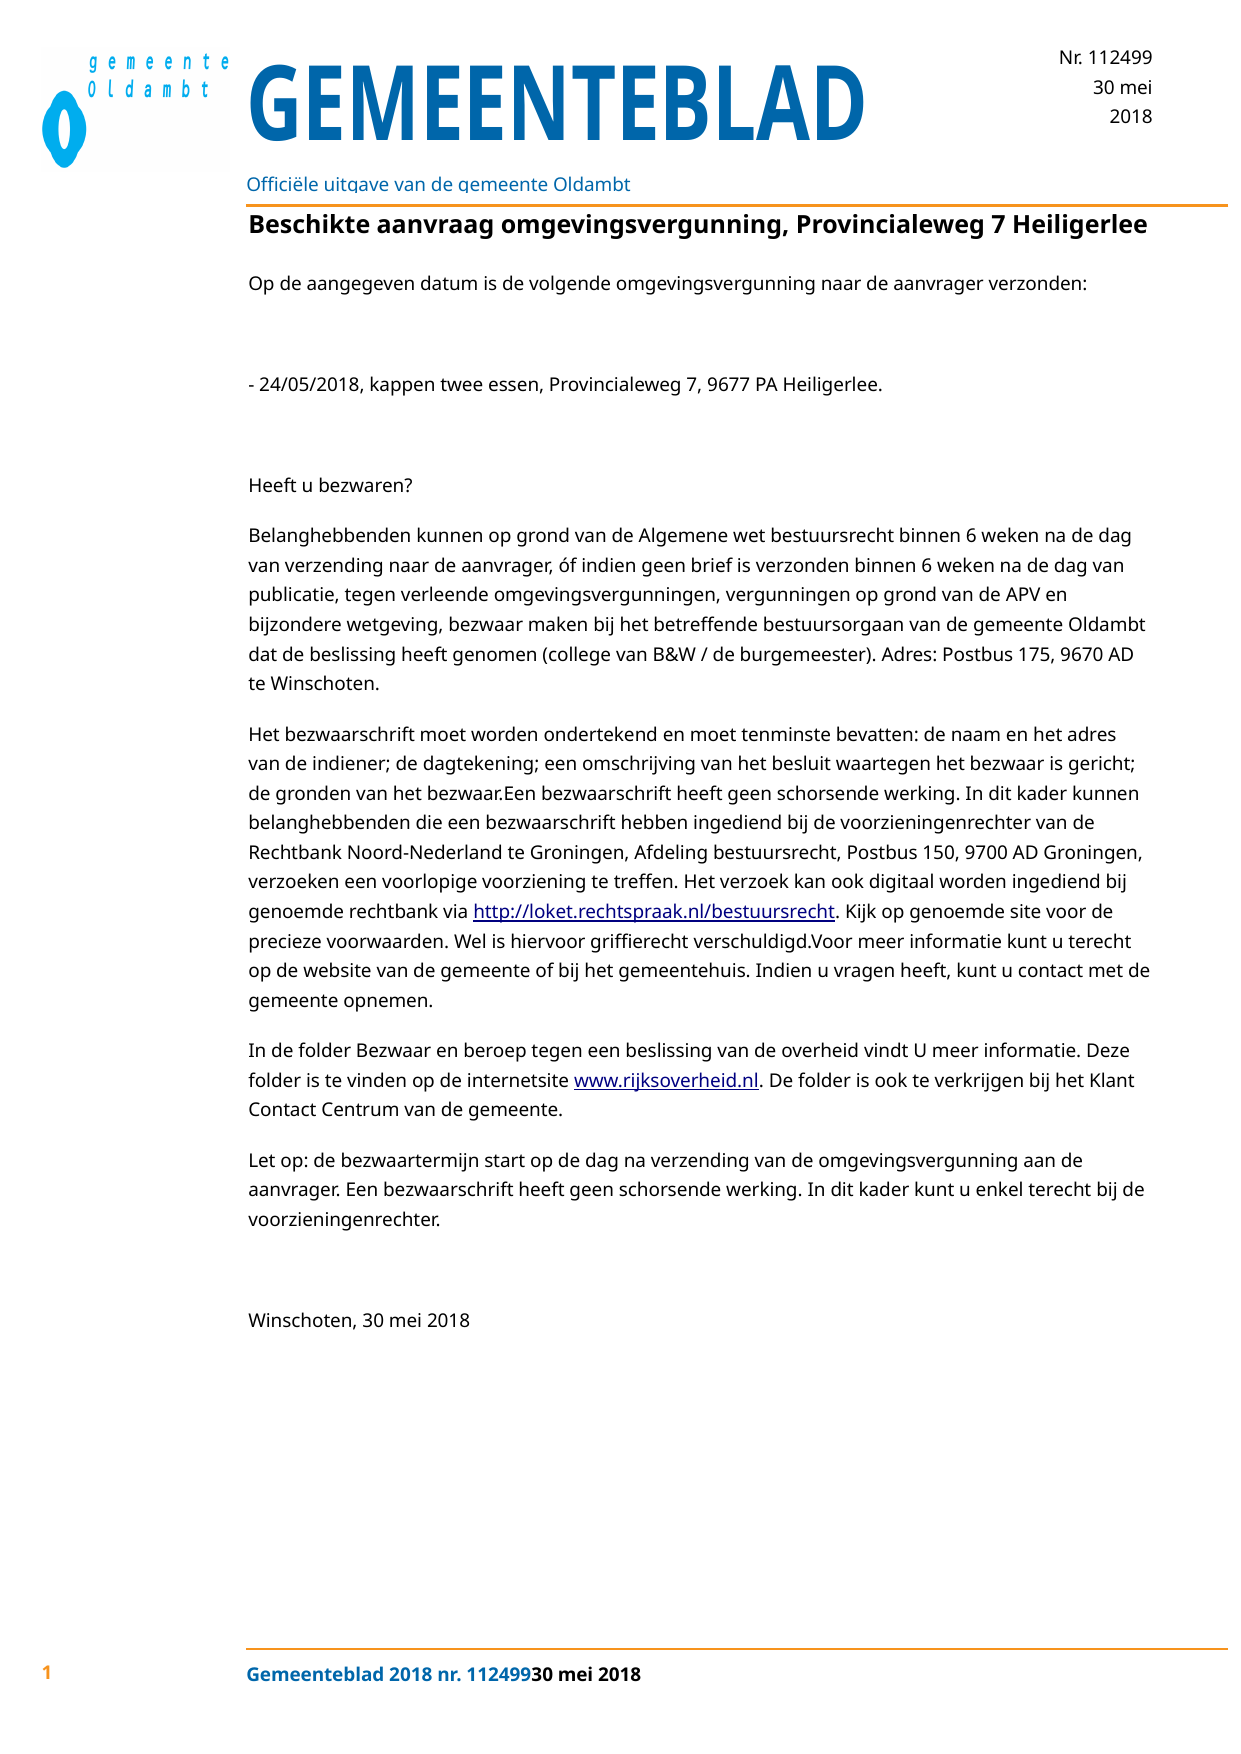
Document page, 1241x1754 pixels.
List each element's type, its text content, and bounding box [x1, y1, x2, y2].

text - 24/05/2018, kappen twee essen, Provincialeweg 7, 9677 PA Heiligerlee. [248, 371, 1152, 397]
text Belanghebbenden kunnen op grond van de Algemene wet bestuursrecht binnen 6 weken na de dag van verzending naar de aanvrager, óf indien geen brief is verzonden binnen 6 weken na de dag van publicatie, tegen verleende omgevingsvergunningen, vergunningen op grond van de APV en bijzondere wetgeving, bezwaar maken bij het betreffende bestuursorgaan van de gemeente Oldambt dat de beslissing heeft genomen (college van B&W / de burgemeester). Adres: Postbus 175, 9670 AD te Winschoten. [248, 522, 1152, 696]
text Heeft u bezwaren? [248, 472, 1152, 498]
text Het bezwaarschrift moet worden ondertekend en moet tenminste bevatten: de naam en het adres van de indiener; de dagtekening; een omschrijving van het besluit waartegen het bezwaar is gericht; de gronden van het bezwaar.Een bezwaarschrift heeft geen schorsende werking. In dit kader kunnen belanghebbenden die een bezwaarschrift hebben ingediend bij de voorzieningenrechter van de Rechtbank Noord-Nederland te Groningen, Afdeling bestuursrecht, Postbus 150, 9700 AD Groningen, verzoeken een voorlopige voorziening te treffen. Het verzoek kan ook digitaal worden ingediend bij genoemde rechtbank via http://loket.rechtspraak.nl/bestuursrecht. Kijk op genoemde site voor de precieze voorwaarden. Wel is hiervoor griffierecht verschuldigd.Voor meer informatie kunt u terecht op de website van de gemeente of bij het gemeentehuis. Indien u vragen heeft, kunt u contact met de gemeente opnemen. [248, 721, 1152, 1013]
text In de folder Bezwaar en beroep tegen een beslissing van de overheid vindt U meer informatie. Deze folder is te vinden op de internetsite www.rijksoverheid.nl. De folder is ook te verkrijgen bij het Klant Contact Centrum van de gemeente. [248, 1037, 1152, 1122]
picture [41, 47, 231, 172]
text Let op: de bezwaartermijn start op de dag na verzending van de omgevingsvergunning aan de aanvrager. Een bezwaarschrift heeft geen schorsende werking. In dit kader kunt u enkel terecht bij de voorzieningenrechter. [248, 1147, 1152, 1232]
text Beschikte aanvraag omgevingsvergunning, Provincialeweg 7 Heiligerlee [248, 207, 1152, 241]
text Winschoten, 30 mei 2018 [248, 1307, 1152, 1333]
text Op de aangegeven datum is de volgende omgevingsvergunning naar de aanvrager verzonden: [248, 270, 1152, 296]
